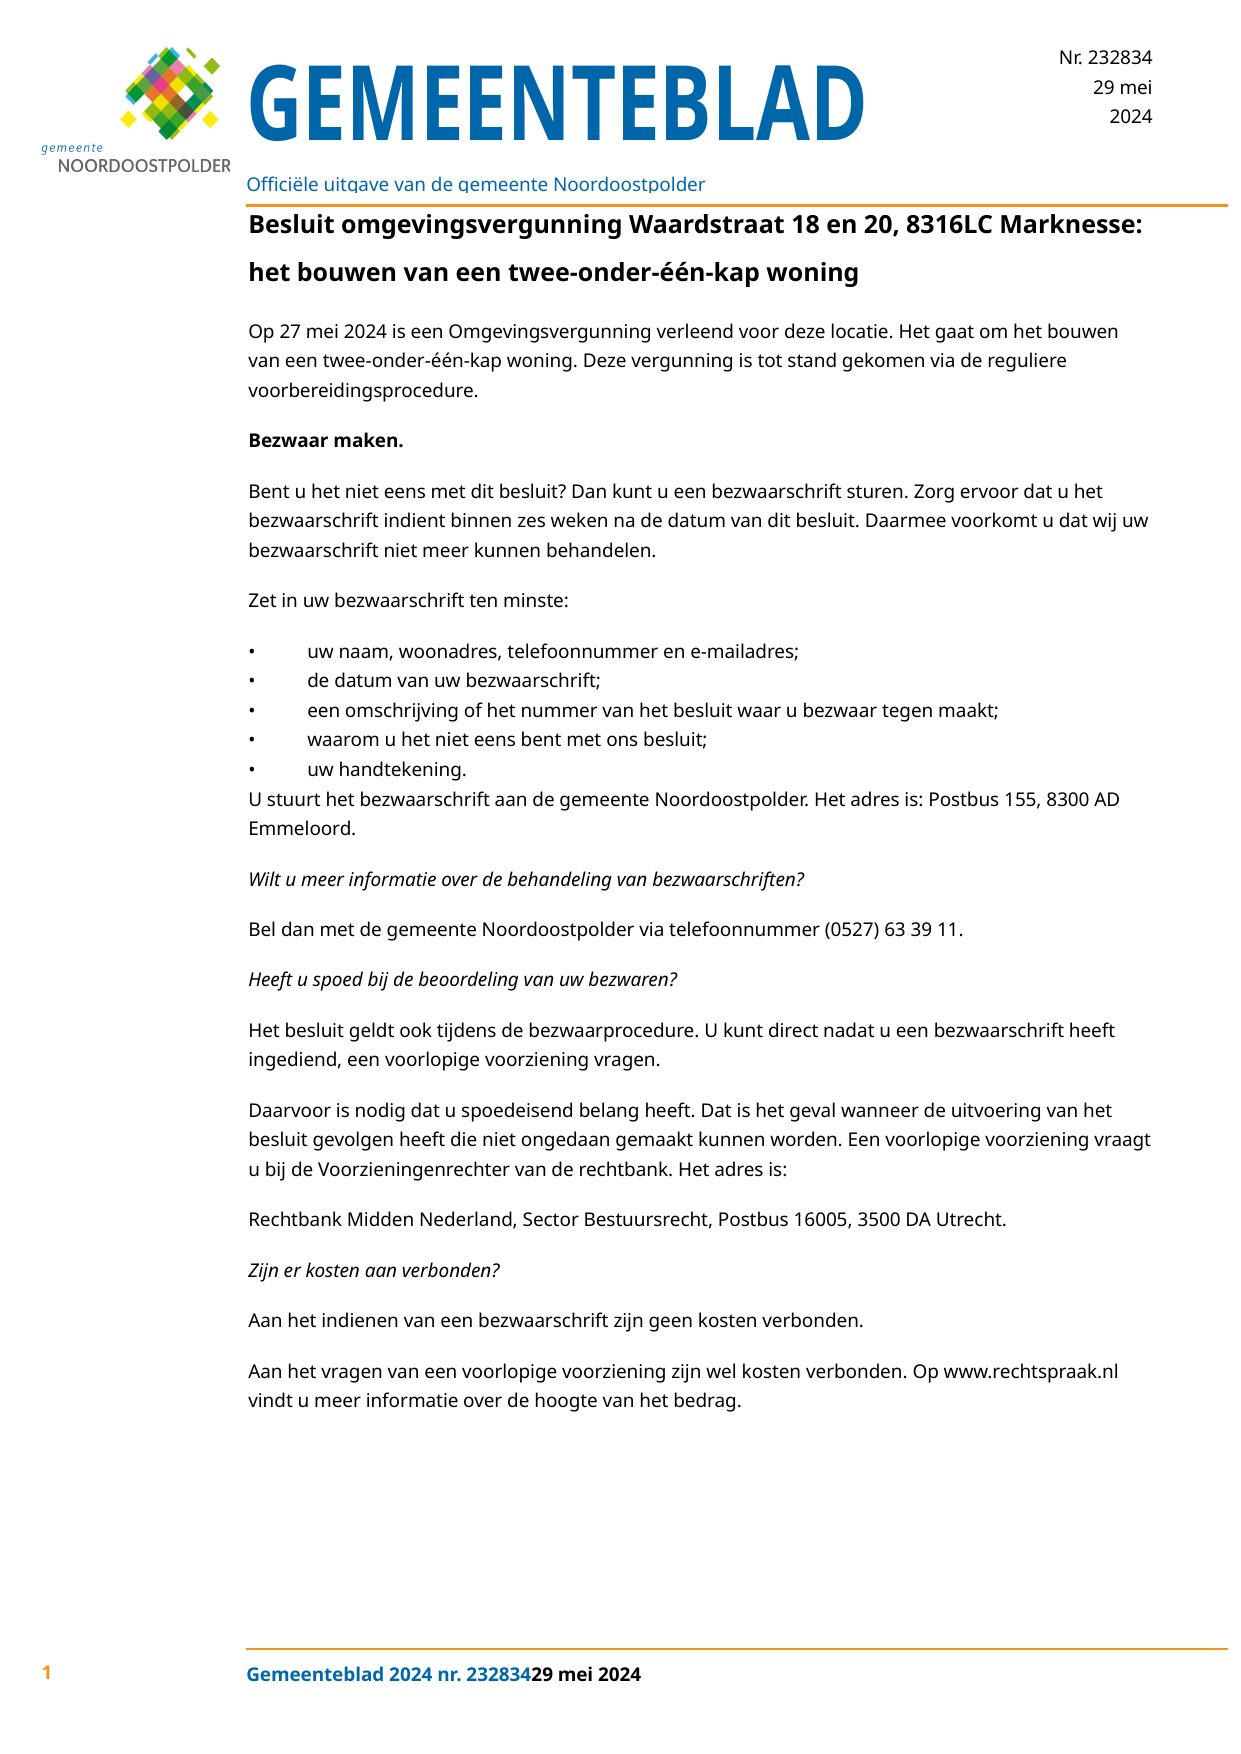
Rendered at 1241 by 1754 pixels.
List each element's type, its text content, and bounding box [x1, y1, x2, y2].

text Bezwaar maken. [248, 427, 1152, 453]
text Zet in uw bezwaarschrift ten minste: [248, 587, 1152, 613]
text Aan het vragen van een voorlopige voorziening zijn wel kosten verbonden. Op www.rechtspraak.nl vindt u meer informatie over de hoogte van het bedrag. [248, 1358, 1152, 1413]
text Op 27 mei 2024 is een Omgevingsvergunning verleend voor deze locatie. Het gaat om het bouwen van een twee-onder-één-kap woning. Deze vergunning is tot stand gekomen via de reguliere voorbereidingsprocedure. [248, 318, 1152, 403]
picture [41, 47, 231, 172]
text Het besluit geldt ook tijdens de bezwaarprocedure. U kunt direct nadat u een bezwaarschrift heeft ingediend, een voorlopige voorziening vragen. [248, 1017, 1152, 1072]
list uw handtekening. [248, 756, 1152, 782]
text Zijn er kosten aan verbonden? [248, 1257, 1152, 1283]
list uw naam, woonadres, telefoonnummer en e-mailadres; [248, 638, 1152, 664]
text Bent u het niet eens met dit besluit? Dan kunt u een bezwaarschrift sturen. Zorg ervoor dat u het bezwaarschrift indient binnen zes weken na de datum van dit besluit. Daarmee voorkomt u dat wij uw bezwaarschrift niet meer kunnen behandelen. [248, 478, 1152, 563]
text Aan het indienen van een bezwaarschrift zijn geen kosten verbonden. [248, 1307, 1152, 1333]
text U stuurt het bezwaarschrift aan de gemeente Noordoostpolder. Het adres is: Postbus 155, 8300 AD Emmeloord. [248, 786, 1152, 841]
list de datum van uw bezwaarschrift; [248, 667, 1152, 693]
list een omschrijving of het nummer van het besluit waar u bezwaar tegen maakt; [248, 697, 1152, 723]
text Bel dan met de gemeente Noordoostpolder via telefoonnummer (0527) 63 39 11. [248, 916, 1152, 942]
text Daarvoor is nodig dat u spoedeisend belang heeft. Dat is het geval wanneer de uitvoering van het besluit gevolgen heeft die niet ongedaan gemaakt kunnen worden. Een voorlopige voorziening vraagt u bij de Voorzieningenrechter van de rechtbank. Het adres is: [248, 1097, 1152, 1182]
text Wilt u meer informatie over de behandeling van bezwaarschriften? [248, 866, 1152, 892]
text Besluit omgevingsvergunning Waardstraat 18 en 20, 8316LC Marknesse: het bouwen van een twee-onder-één-kap woning [248, 207, 1152, 288]
list waarom u het niet eens bent met ons besluit; [248, 727, 1152, 752]
text Heeft u spoed bij de beoordeling van uw bezwaren? [248, 967, 1152, 992]
text Rechtbank Midden Nederland, Sector Bestuursrecht, Postbus 16005, 3500 DA Utrecht. [248, 1207, 1152, 1232]
